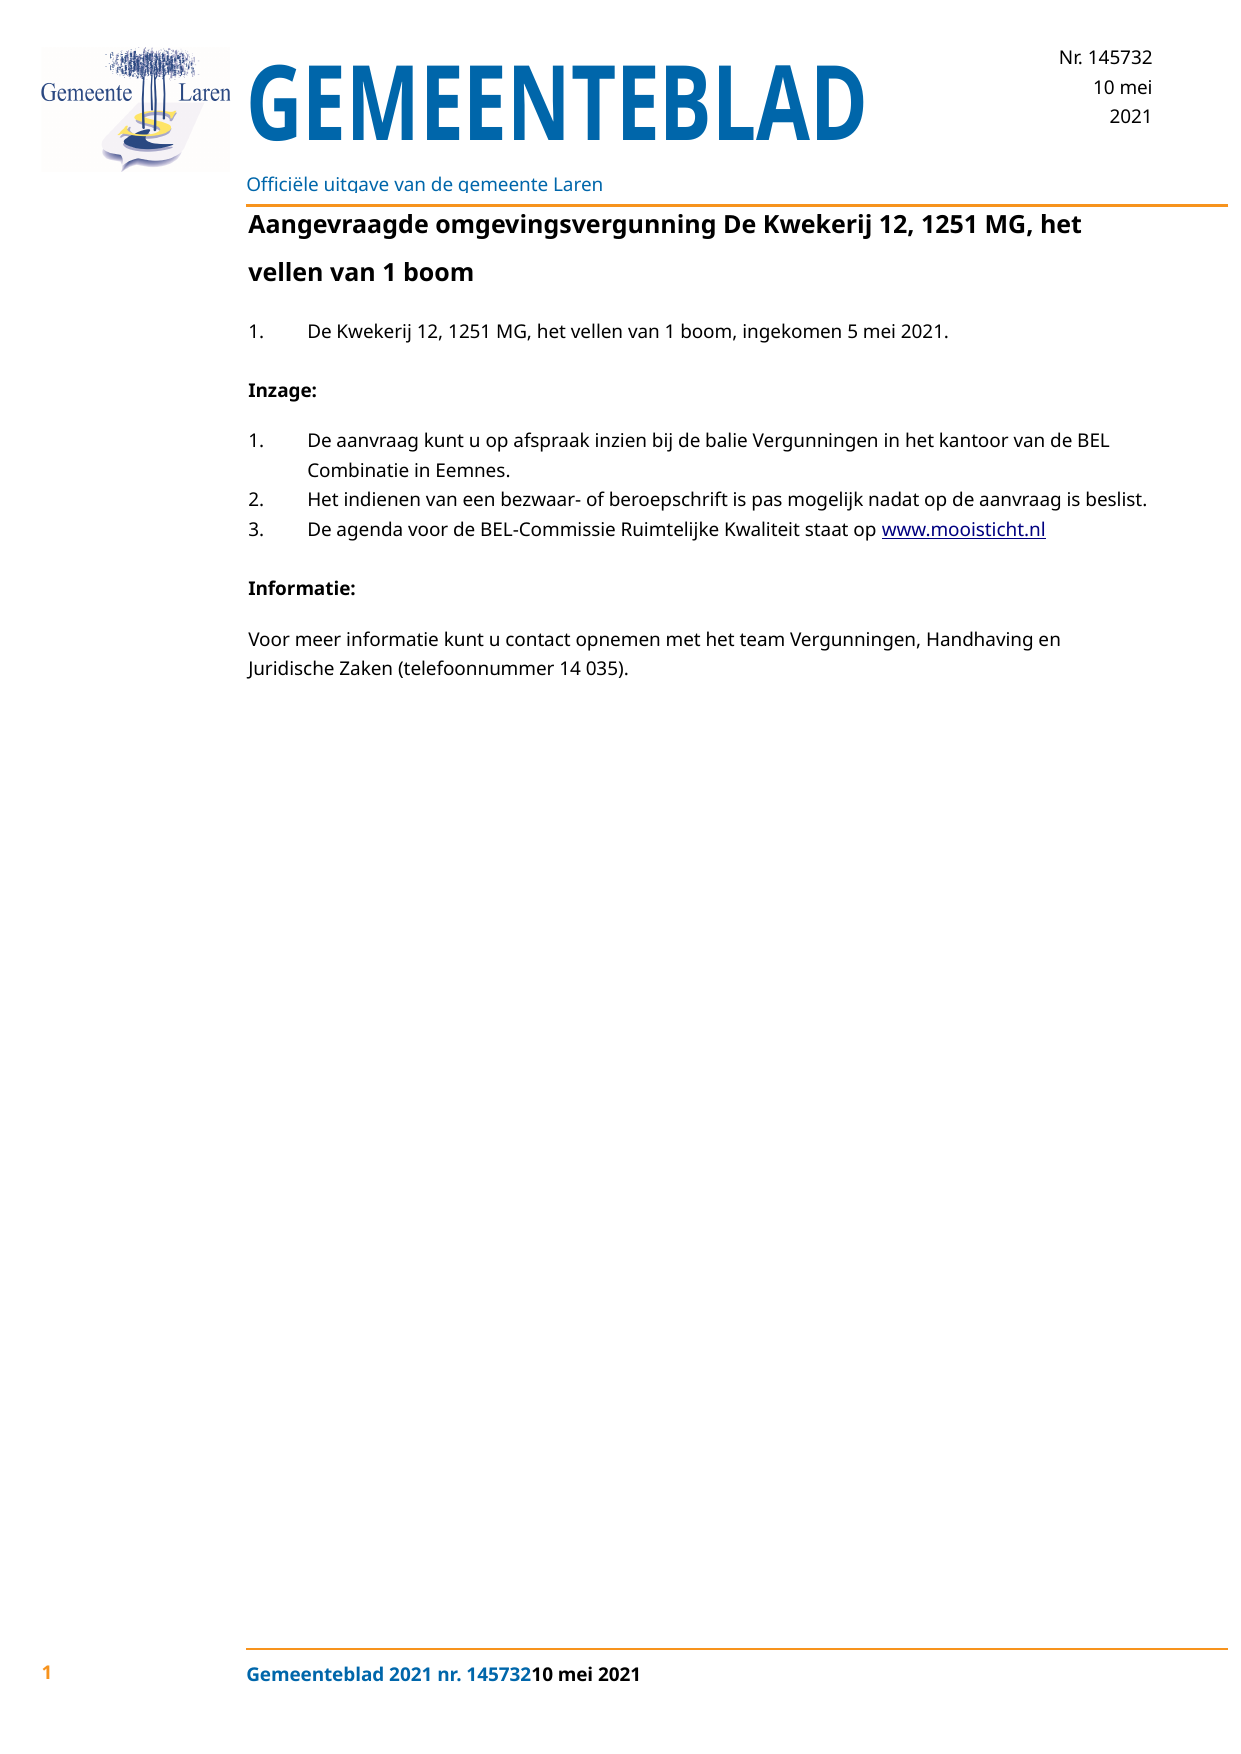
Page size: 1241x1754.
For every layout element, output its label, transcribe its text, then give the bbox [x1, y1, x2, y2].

text Aangevraagde omgevingsvergunning De Kwekerij 12, 1251 MG, het vellen van 1 boom [248, 207, 1152, 288]
text Voor meer informatie kunt u contact opnemen met het team Vergunningen, Handhaving en Juridische Zaken (telefoonnummer 14 035). [248, 626, 1152, 681]
picture [41, 47, 231, 172]
list De Kwekerij 12, 1251 MG, het vellen van 1 boom, ingekomen 5 mei 2021. [248, 318, 1152, 344]
list De aanvraag kunt u op afspraak inzien bij de balie Vergunningen in het kantoor van de BEL Combinatie in Eemnes. [248, 427, 1152, 483]
text Inzage: [248, 377, 1152, 403]
text Informatie: [248, 575, 1152, 601]
list De agenda voor de BEL-Commissie Ruimtelijke Kwaliteit staat op www.mooisticht.nl [248, 516, 1152, 542]
list Het indienen van een bezwaar- of beroepschrift is pas mogelijk nadat op de aanvraag is beslist. [248, 487, 1152, 512]
